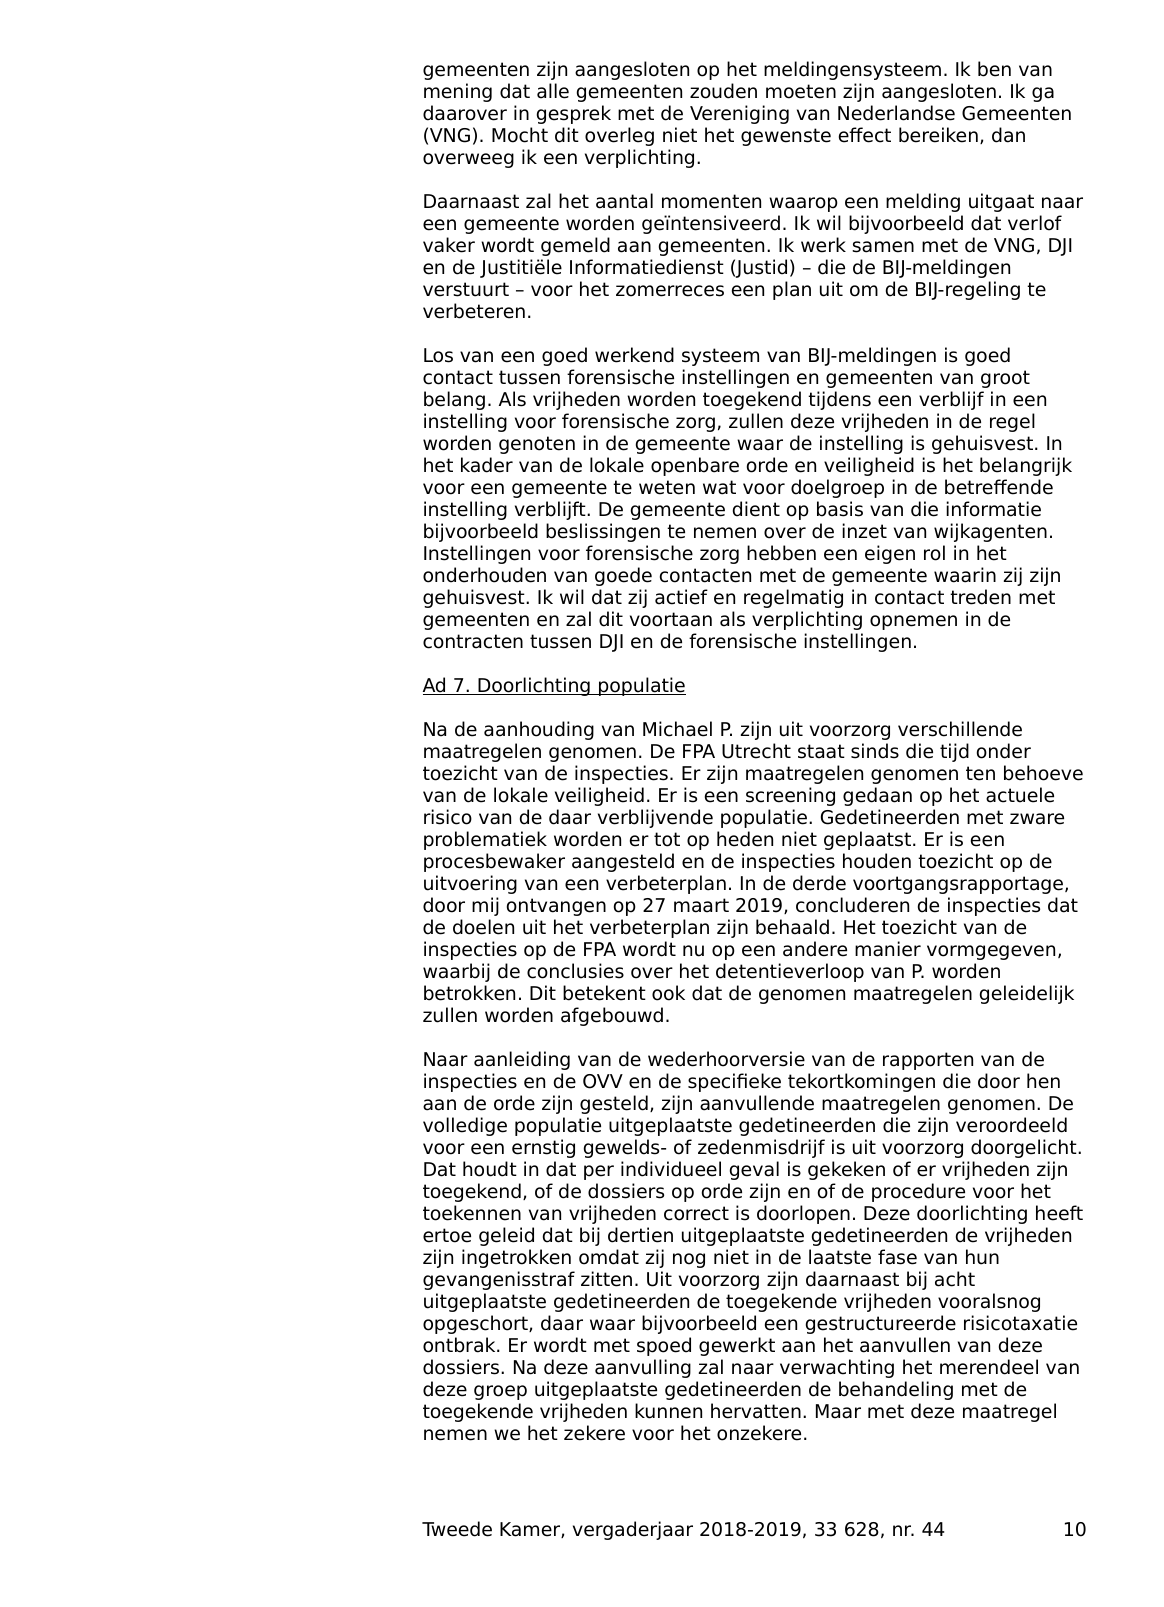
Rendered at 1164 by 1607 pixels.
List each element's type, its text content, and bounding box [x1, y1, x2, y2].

text Naar aanleiding van de wederhoorversie van de rapporten van de inspecties en de OVV en de specifieke tekortkomingen die door hen aan de orde zijn gesteld, zijn aanvullende maatregelen genomen. De volledige populatie uitgeplaatste gedetineerden die zijn veroordeeld voor een ernstig gewelds- of zedenmisdrijf is uit voorzorg doorgelicht. Dat houdt in dat per individueel geval is gekeken of er vrijheden zijn toegekend, of de dossiers op orde zijn en of de procedure voor het toekennen van vrijheden correct is doorlopen. Deze doorlichting heeft ertoe geleid dat bij dertien uitgeplaatste gedetineerden de vrijheden zijn ingetrokken omdat zij nog niet in de laatste fase van hun gevangenisstraf zitten. Uit voorzorg zijn daarnaast bij acht uitgeplaatste gedetineerden de toegekende vrijheden vooralsnog opgeschort, daar waar bijvoorbeeld een gestructureerde risicotaxatie ontbrak. Er wordt met spoed gewerkt aan het aanvullen van deze dossiers. Na deze aanvulling zal naar verwachting het merendeel van deze groep uitgeplaatste gedetineerden de behandeling met de toegekende vrijheden kunnen hervatten. Maar met deze maatregel nemen we het zekere voor het onzekere. [422, 1049, 1087, 1445]
text Na de aanhouding van Michael P. zijn uit voorzorg verschillende maatregelen genomen. De FPA Utrecht staat sinds die tijd onder toezicht van de inspecties. Er zijn maatregelen genomen ten behoeve van de lokale veiligheid. Er is een screening gedaan op het actuele risico van de daar verblijvende populatie. Gedetineerden met zware problematiek worden er tot op heden niet geplaatst. Er is een procesbewaker aangesteld en de inspecties houden toezicht op de uitvoering van een verbeterplan. In de derde voortgangsrapportage, door mij ontvangen op 27 maart 2019, concluderen de inspecties dat de doelen uit het verbeterplan zijn behaald. Het toezicht van de inspecties op de FPA wordt nu op een andere manier vormgegeven, waarbij de conclusies over het detentieverloop van P. worden betrokken. Dit betekent ook dat de genomen maatregelen geleidelijk zullen worden afgebouwd. [422, 719, 1087, 1027]
text gemeenten zijn aangesloten op het meldingensysteem. Ik ben van mening dat alle gemeenten zouden moeten zijn aangesloten. Ik ga daarover in gesprek met de Vereniging van Nederlandse Gemeenten (VNG). Mocht dit overleg niet het gewenste effect bereiken, dan overweeg ik een verplichting. [422, 59, 1087, 169]
subtitle Ad 7. Doorlichting populatie [422, 675, 1087, 697]
text Daarnaast zal het aantal momenten waarop een melding uitgaat naar een gemeente worden geïntensiveerd. Ik wil bijvoorbeeld dat verlof vaker wordt gemeld aan gemeenten. Ik werk samen met de VNG, DJI en de Justitiële Informatiedienst (Justid) – die de BIJ-meldingen verstuurt – voor het zomerreces een plan uit om de BIJ-regeling te verbeteren. [422, 191, 1087, 323]
text Los van een goed werkend systeem van BIJ-meldingen is goed contact tussen forensische instellingen en gemeenten van groot belang. Als vrijheden worden toegekend tijdens een verblijf in een instelling voor forensische zorg, zullen deze vrijheden in de regel worden genoten in de gemeente waar de instelling is gehuisvest. In het kader van de lokale openbare orde en veiligheid is het belangrijk voor een gemeente te weten wat voor doelgroep in de betreffende instelling verblijft. De gemeente dient op basis van die informatie bijvoorbeeld beslissingen te nemen over de inzet van wijkagenten. Instellingen voor forensische zorg hebben een eigen rol in het onderhouden van goede contacten met de gemeente waarin zij zijn gehuisvest. Ik wil dat zij actief en regelmatig in contact treden met gemeenten en zal dit voortaan als verplichting opnemen in de contracten tussen DJI en de forensische instellingen. [422, 345, 1087, 653]
